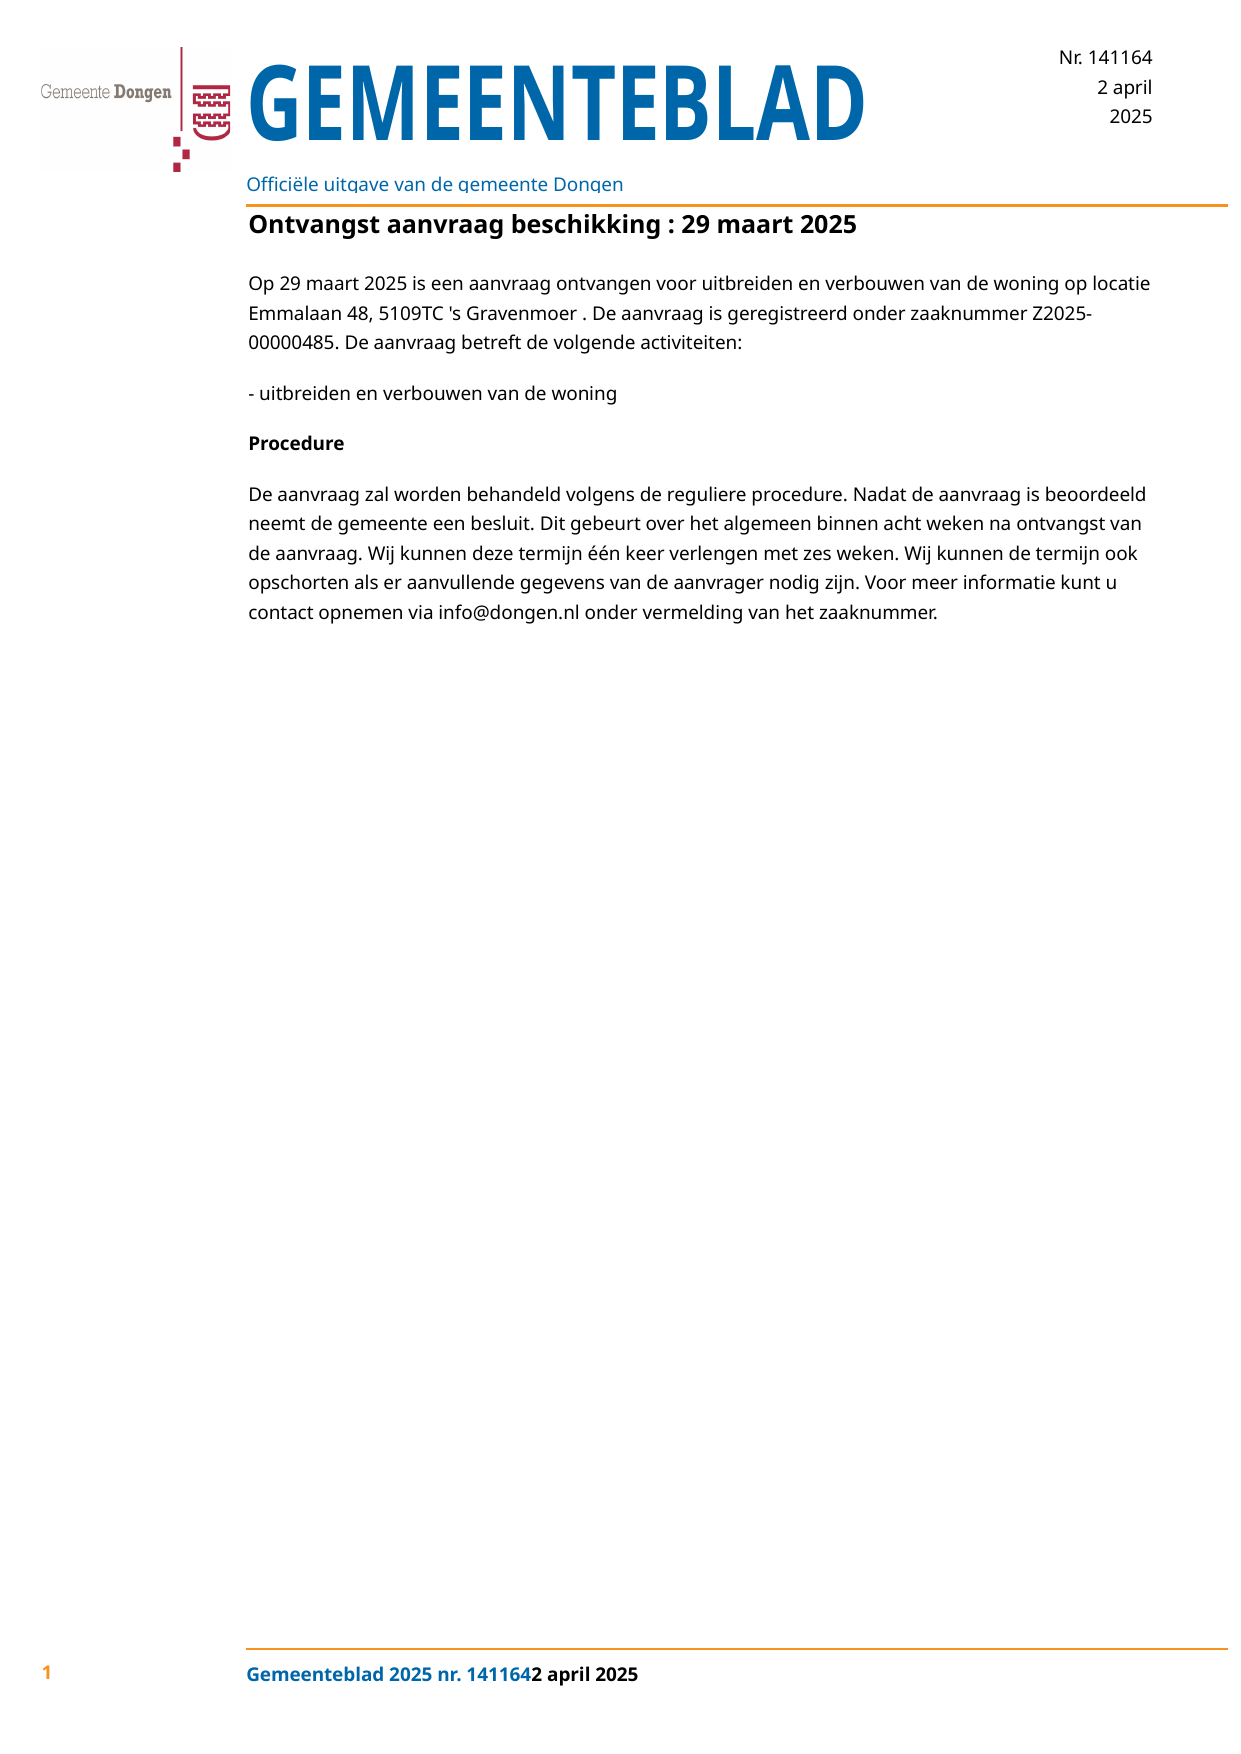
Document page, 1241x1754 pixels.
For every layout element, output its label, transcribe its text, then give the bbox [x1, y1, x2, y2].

text - uitbreiden en verbouwen van de woning [248, 380, 1152, 406]
text De aanvraag zal worden behandeld volgens de reguliere procedure. Nadat de aanvraag is beoordeeld neemt de gemeente een besluit. Dit gebeurt over het algemeen binnen acht weken na ontvangst van de aanvraag. Wij kunnen deze termijn één keer verlengen met zes weken. Wij kunnen de termijn ook opschorten als er aanvullende gegevens van de aanvrager nodig zijn. Voor meer informatie kunt u contact opnemen via info@dongen.nl onder vermelding van het zaaknummer. [248, 481, 1152, 625]
text Op 29 maart 2025 is een aanvraag ontvangen voor uitbreiden en verbouwen van de woning op locatie Emmalaan 48, 5109TC 's Gravenmoer . De aanvraag is geregistreerd onder zaaknummer Z2025-00000485. De aanvraag betreft de volgende activiteiten: [248, 270, 1152, 355]
picture [41, 47, 231, 172]
text Ontvangst aanvraag beschikking : 29 maart 2025 [248, 207, 1152, 241]
text Procedure [248, 430, 1152, 456]
